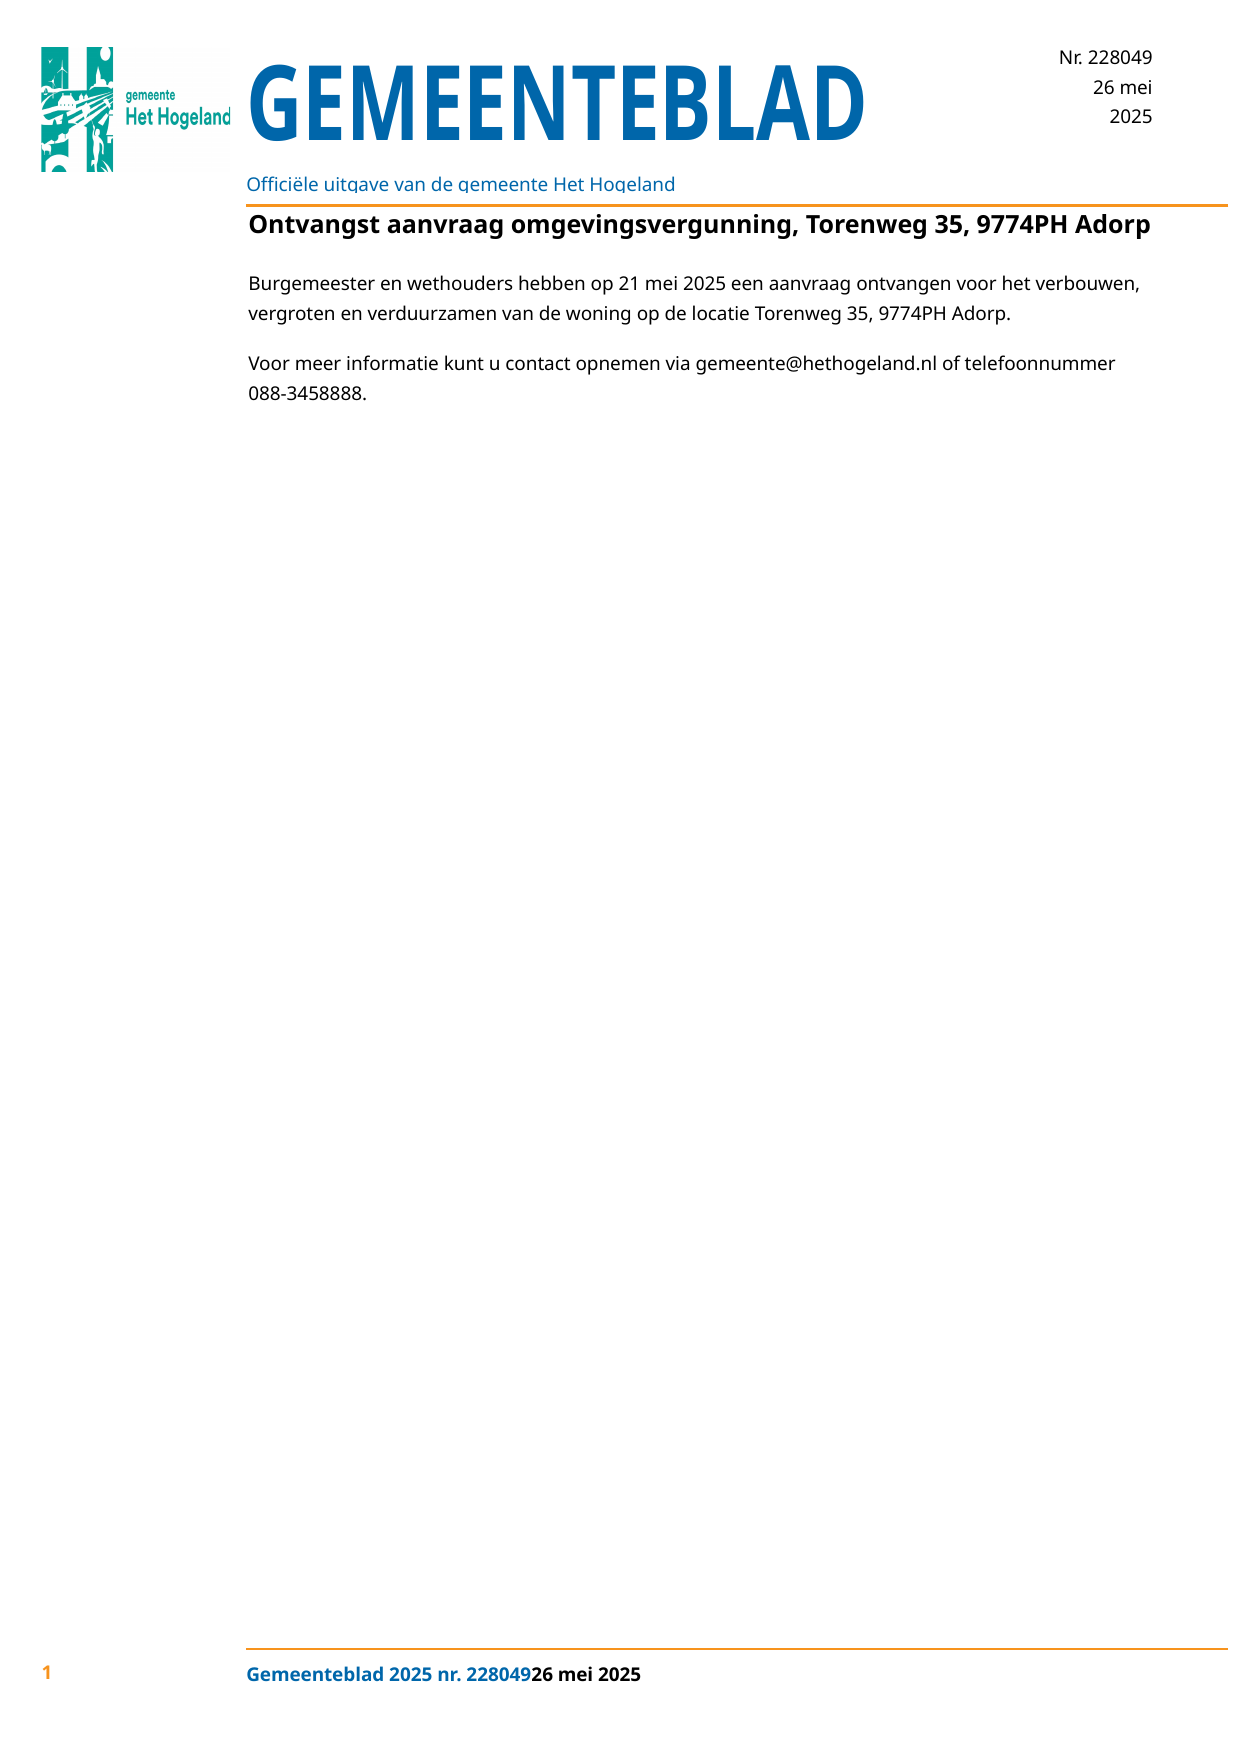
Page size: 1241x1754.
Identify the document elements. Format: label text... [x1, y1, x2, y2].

text Burgemeester en wethouders hebben op 21 mei 2025 een aanvraag ontvangen voor het verbouwen, vergroten en verduurzamen van de woning op de locatie Torenweg 35, 9774PH Adorp. [248, 270, 1152, 326]
text Voor meer informatie kunt u contact opnemen via gemeente@hethogeland.nl of telefoonnummer 088-3458888. [248, 350, 1152, 406]
text Ontvangst aanvraag omgevingsvergunning, Torenweg 35, 9774PH Adorp [248, 207, 1152, 241]
picture [41, 47, 231, 172]
